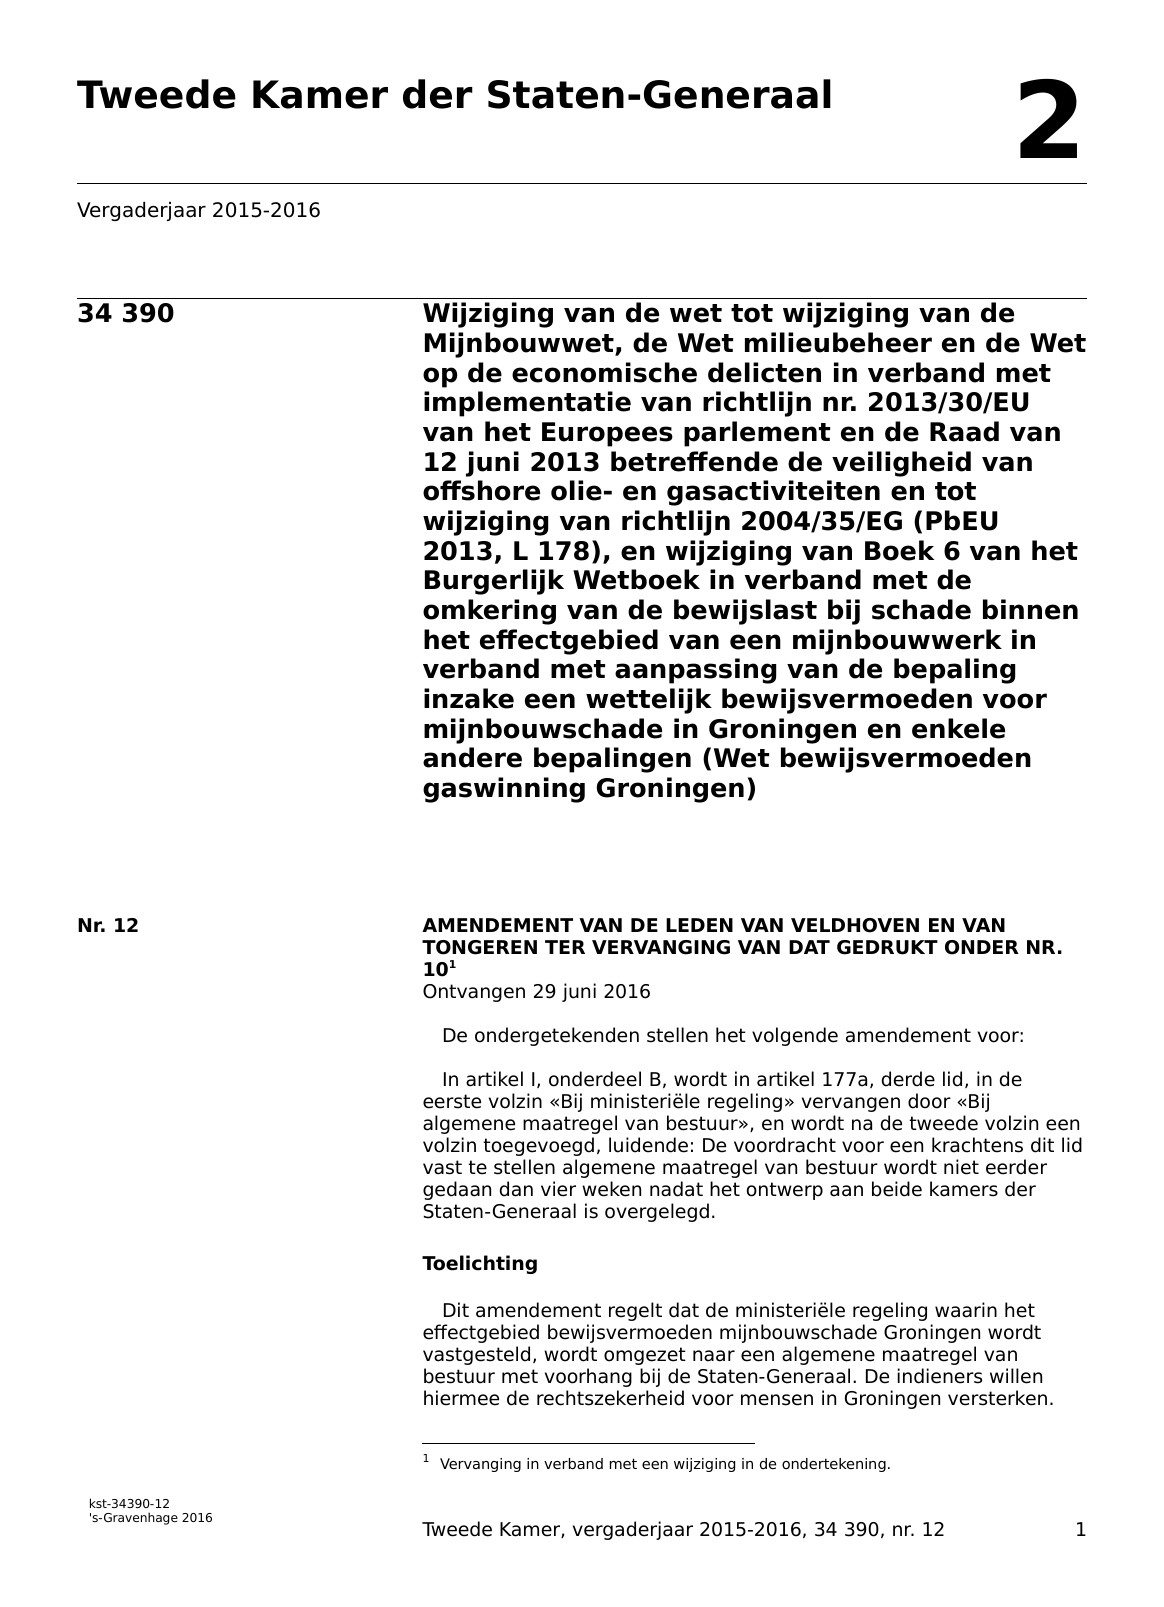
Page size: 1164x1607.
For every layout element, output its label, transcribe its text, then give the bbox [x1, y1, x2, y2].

text kst-34390-12 [88, 1497, 323, 1511]
text Dit amendement regelt dat de ministeriële regeling waarin het effectgebied bewijsvermoeden mijnbouwschade Groningen wordt vastgesteld, wordt omgezet naar een algemene maatregel van bestuur met voorhang bij de Staten-Generaal. De indieners willen hiermee de rechtszekerheid voor mensen in Groningen versterken. [422, 1300, 1087, 1410]
table_header Tweede Kamer der Staten-Generaal [77, 59, 886, 183]
text Ontvangen 29 juni 2016 [422, 981, 1087, 1003]
subtitle 34 390 Wijziging van de wet tot wijziging van de Mijnbouwwet, de Wet milieubeheer en de Wet op de economische delicten in verband met implementatie van richtlijn nr. 2013/30/EU van het Europees parlement en de Raad van 12 juni 2013 betreffende de veiligheid van offshore olie- en gasactiviteiten en tot wijziging van richtlijn 2004/35/EG (PbEU 2013, L 178), en wijziging van Boek 6 van het Burgerlijk Wetboek in verband met de omkering van de bewijslast bij schade binnen het effectgebied van een mijnbouwwerk in verband met aanpassing van de bepaling inzake een wettelijk bewijsvermoeden voor mijnbouwschade in Groningen en enkele andere bepalingen (Wet bewijsvermoeden gaswinning Groningen) [77, 299, 1087, 804]
text 's-Gravenhage 2016 [88, 1511, 323, 1525]
text Vervanging in verband met een wijziging in de ondertekening. [422, 1452, 1087, 1474]
text De ondergetekenden stellen het volgende amendement voor: [422, 1025, 1087, 1047]
text In artikel I, onderdeel B, wordt in artikel 177a, derde lid, in de eerste volzin «Bij ministeriële regeling» vervangen door «Bij algemene maatregel van bestuur», en wordt na de tweede volzin een volzin toegevoegd, luidende: De voordracht voor een krachtens dit lid vast te stellen algemene maatregel van bestuur wordt niet eerder gedaan dan vier weken nadat het ontwerp aan beide kamers der Staten-Generaal is overgelegd. [422, 1069, 1087, 1223]
subtitle Nr. 12 AMENDEMENT VAN DE LEDEN VAN VELDHOVEN EN VAN TONGEREN TER VERVANGING VAN DAT GEDRUKT ONDER NR. 10 [77, 915, 1087, 981]
subtitle Toelichting [422, 1253, 1087, 1275]
table_cell Vergaderjaar 2015-2016 [77, 184, 1087, 298]
table_header 2 [886, 59, 1087, 183]
